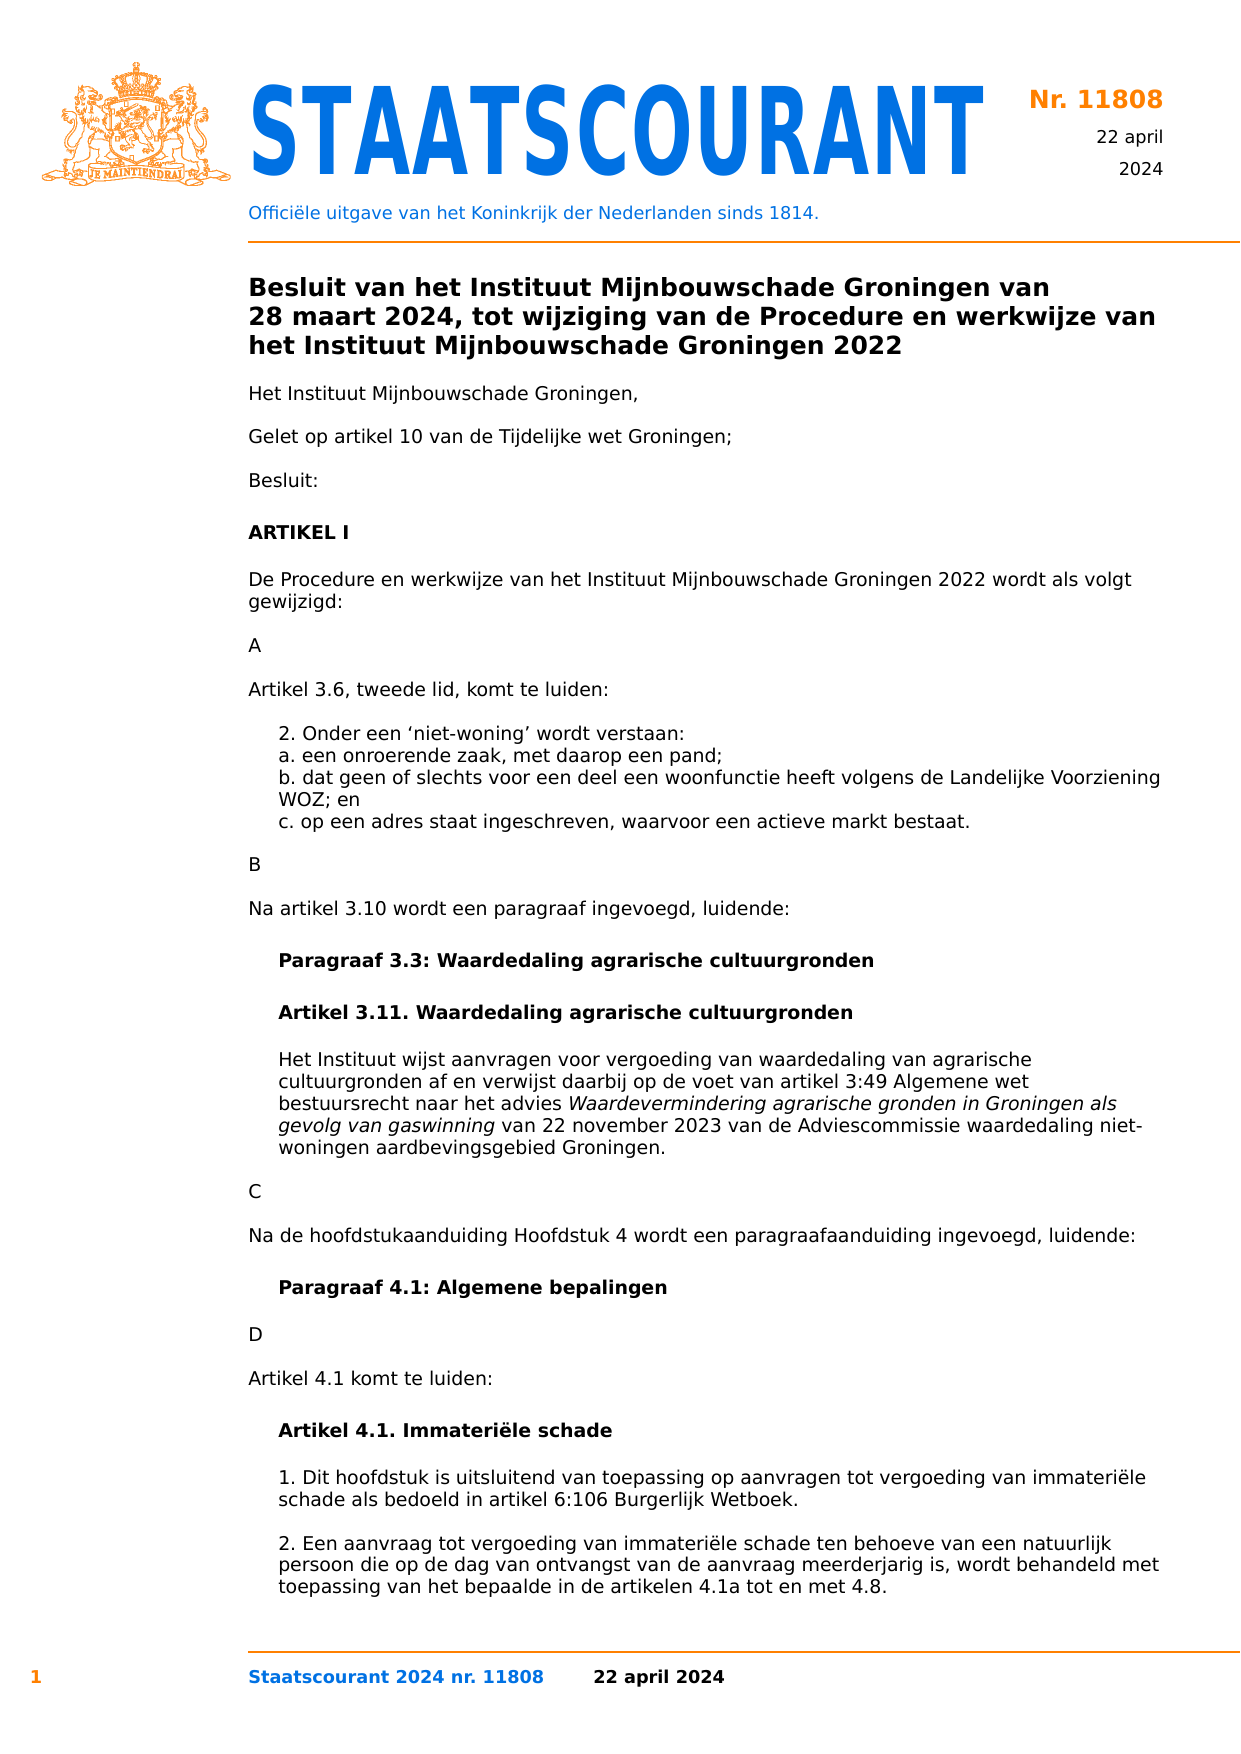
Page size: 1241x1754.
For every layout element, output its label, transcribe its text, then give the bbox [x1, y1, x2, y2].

text Na de hoofdstukaanduiding Hoofdstuk 4 wordt een paragraafaanduiding ingevoegd, luidende: [248, 1225, 1163, 1247]
text Artikel 4.1 komt te luiden: [248, 1368, 1163, 1389]
subtitle Paragraaf 4.1: Algemene bepalingen [278, 1277, 1163, 1299]
text Het Instituut wijst aanvragen voor vergoeding van waardedaling van agrarische cultuurgronden af en verwijst daarbij op de voet van artikel 3:49 Algemene wet bestuursrecht naar het advies Waardevermindering agrarische gronden in Groningen als gevolg van gaswinning van 22 november 2023 van de Adviescommissie waardedaling niet-woningen aardbevingsgebied Groningen. [278, 1049, 1163, 1159]
text A [248, 635, 1163, 657]
table_cell 2024 [998, 153, 1240, 203]
text 2. Een aanvraag tot vergoeding van immateriële schade ten behoeve van een natuurlijk persoon die op de dag van ontvangst van de aanvraag meerderjarig is, wordt behandeld met toepassing van het bepaalde in de artikelen 4.1a tot en met 4.8. [278, 1532, 1163, 1598]
subtitle Besluit van het Instituut Mijnbouwschade Groningen van 28 maart 2024, tot wijziging van de Procedure en werkwijze van het Instituut Mijnbouwschade Groningen 2022 [248, 273, 1163, 361]
table_header [25, 62, 248, 241]
text a. een onroerende zaak, met daarop een pand; [278, 744, 1163, 767]
text Na artikel 3.10 wordt een paragraaf ingevoegd, luidende: [248, 898, 1163, 920]
text Gelet op artikel 10 van de Tijdelijke wet Groningen; [248, 426, 1163, 448]
subtitle Artikel 4.1. Immateriële schade [278, 1419, 1163, 1442]
subtitle Artikel 3.11. Waardedaling agrarische cultuurgronden [278, 1002, 1163, 1024]
picture [41, 62, 231, 186]
table_header STAATSCOURANT [248, 62, 998, 203]
text b. dat geen of slechts voor een deel een woonfunctie heeft volgens de Landelijke Voorziening WOZ; en [278, 767, 1163, 811]
subtitle Paragraaf 3.3: Waardedaling agrarische cultuurgronden [278, 950, 1163, 972]
text B [248, 854, 1163, 876]
text De Procedure en werkwijze van het Instituut Mijnbouwschade Groningen 2022 wordt als volgt gewijzigd: [248, 569, 1163, 613]
text D [248, 1324, 1163, 1346]
text C [248, 1181, 1163, 1203]
text c. op een adres staat ingeschreven, waarvoor een actieve markt bestaat. [278, 811, 1163, 832]
text Het Instituut Mijnbouwschade Groningen, [248, 382, 1163, 404]
table_cell Officiële uitgave van het Koninkrijk der Nederlanden sinds 1814. [248, 203, 1240, 241]
table_cell 22 april [998, 121, 1240, 153]
text Artikel 3.6, tweede lid, komt te luiden: [248, 679, 1163, 701]
table_header Nr. 11808 [998, 62, 1240, 121]
text 1. Dit hoofdstuk is uitsluitend van toepassing op aanvragen tot vergoeding van immateriële schade als bedoeld in artikel 6:106 Burgerlijk Wetboek. [278, 1467, 1163, 1511]
subtitle ARTIKEL I [248, 522, 1163, 544]
text Besluit: [248, 470, 1163, 492]
text 2. Onder een ‘niet-woning’ wordt verstaan: [278, 723, 1163, 744]
